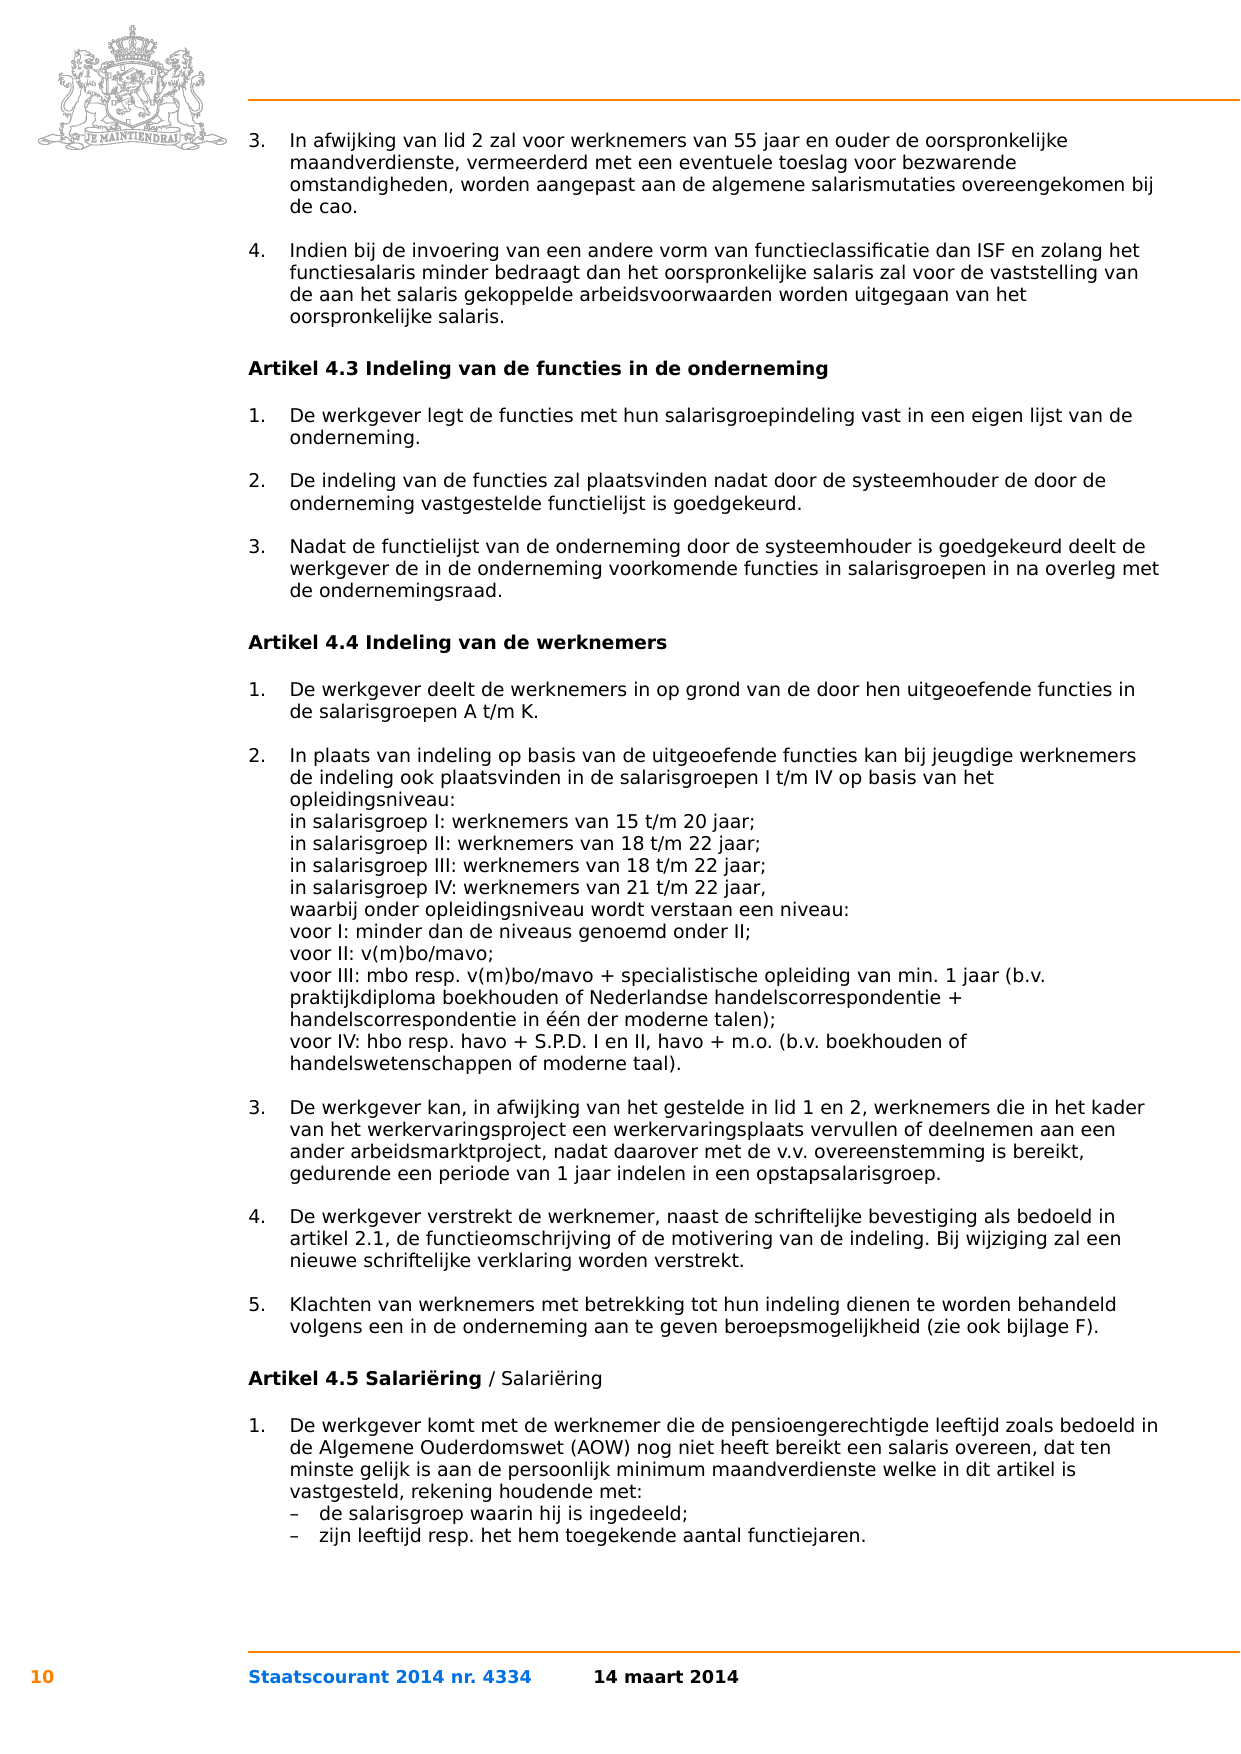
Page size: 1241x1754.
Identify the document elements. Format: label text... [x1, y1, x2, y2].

text – de salarisgroep waarin hij is ingedeeld; [289, 1503, 1163, 1525]
text voor III: mbo resp. v(m)bo/mavo + specialistische opleiding van min. 1 jaar (b.v. praktijkdiploma boekhouden of Nederlandse handelscorrespondentie + handelscorrespondentie in één der moderne talen); [289, 965, 1163, 1031]
text 1. De werkgever legt de functies met hun salarisgroepindeling vast in een eigen lijst van de onderneming. [248, 404, 1163, 448]
text 2. De indeling van de functies zal plaatsvinden nadat door de systeemhouder de door de onderneming vastgestelde functielijst is goedgekeurd. [248, 470, 1163, 514]
text waarbij onder opleidingsniveau wordt verstaan een niveau: [289, 899, 1163, 921]
subtitle Artikel 4.5 Salariëring / Salariëring [248, 1368, 1163, 1390]
subtitle Artikel 4.4 Indeling van de werknemers [248, 632, 1163, 654]
text in salarisgroep III: werknemers van 18 t/m 22 jaar; [289, 855, 1163, 877]
text voor IV: hbo resp. havo + S.P.D. I en II, havo + m.o. (b.v. boekhouden of handelswetenschappen of moderne taal). [289, 1031, 1163, 1075]
text in salarisgroep IV: werknemers van 21 t/m 22 jaar, [289, 877, 1163, 899]
text 2. In plaats van indeling op basis van de uitgeoefende functies kan bij jeugdige werknemers de indeling ook plaatsvinden in de salarisgroepen I t/m IV op basis van het opleidingsniveau: [248, 745, 1163, 811]
text voor II: v(m)bo/mavo; [289, 943, 1163, 965]
text 1. De werkgever deelt de werknemers in op grond van de door hen uitgeoefende functies in de salarisgroepen A t/m K. [248, 679, 1163, 723]
text voor I: minder dan de niveaus genoemd onder II; [289, 921, 1163, 943]
text 4. Indien bij de invoering van een andere vorm van functieclassificatie dan ISF en zolang het functiesalaris minder bedraagt dan het oorspronkelijke salaris zal voor de vaststelling van de aan het salaris gekoppelde arbeidsvoorwaarden worden uitgegaan van het oorspronkelijke salaris. [248, 240, 1163, 328]
text – zijn leeftijd resp. het hem toegekende aantal functiejaren. [289, 1525, 1163, 1547]
text in salarisgroep II: werknemers van 18 t/m 22 jaar; [289, 833, 1163, 855]
text 4. De werkgever verstrekt de werknemer, naast de schriftelijke bevestiging als bedoeld in artikel 2.1, de functieomschrijving of de motivering van de indeling. Bij wijziging zal een nieuwe schriftelijke verklaring worden verstrekt. [248, 1206, 1163, 1272]
text 5. Klachten van werknemers met betrekking tot hun indeling dienen te worden behandeld volgens een in de onderneming aan te geven beroepsmogelijkheid (zie ook bijlage F). [248, 1294, 1163, 1338]
text in salarisgroep I: werknemers van 15 t/m 20 jaar; [289, 811, 1163, 833]
picture [38, 25, 227, 150]
text 3. Nadat de functielijst van de onderneming door de systeemhouder is goedgekeurd deelt de werkgever de in de onderneming voorkomende functies in salarisgroepen in na overleg met de ondernemingsraad. [248, 536, 1163, 602]
subtitle Artikel 4.3 Indeling van de functies in de onderneming [248, 358, 1163, 379]
text 3. In afwijking van lid 2 zal voor werknemers van 55 jaar en ouder de oorspronkelijke maandverdienste, vermeerderd met een eventuele toeslag voor bezwarende omstandigheden, worden aangepast aan de algemene salarismutaties overeengekomen bij de cao. [248, 130, 1163, 218]
text 3. De werkgever kan, in afwijking van het gestelde in lid 1 en 2, werknemers die in het kader van het werkervaringsproject een werkervaringsplaats vervullen of deelnemen aan een ander arbeidsmarktproject, nadat daarover met de v.v. overeenstemming is bereikt, gedurende een periode van 1 jaar indelen in een opstapsalarisgroep. [248, 1097, 1163, 1184]
text 1. De werkgever komt met de werknemer die de pensioengerechtigde leeftijd zoals bedoeld in de Algemene Ouderdomswet (AOW) nog niet heeft bereikt een salaris overeen, dat ten minste gelijk is aan de persoonlijk minimum maandverdienste welke in dit artikel is vastgesteld, rekening houdende met: [248, 1415, 1163, 1503]
